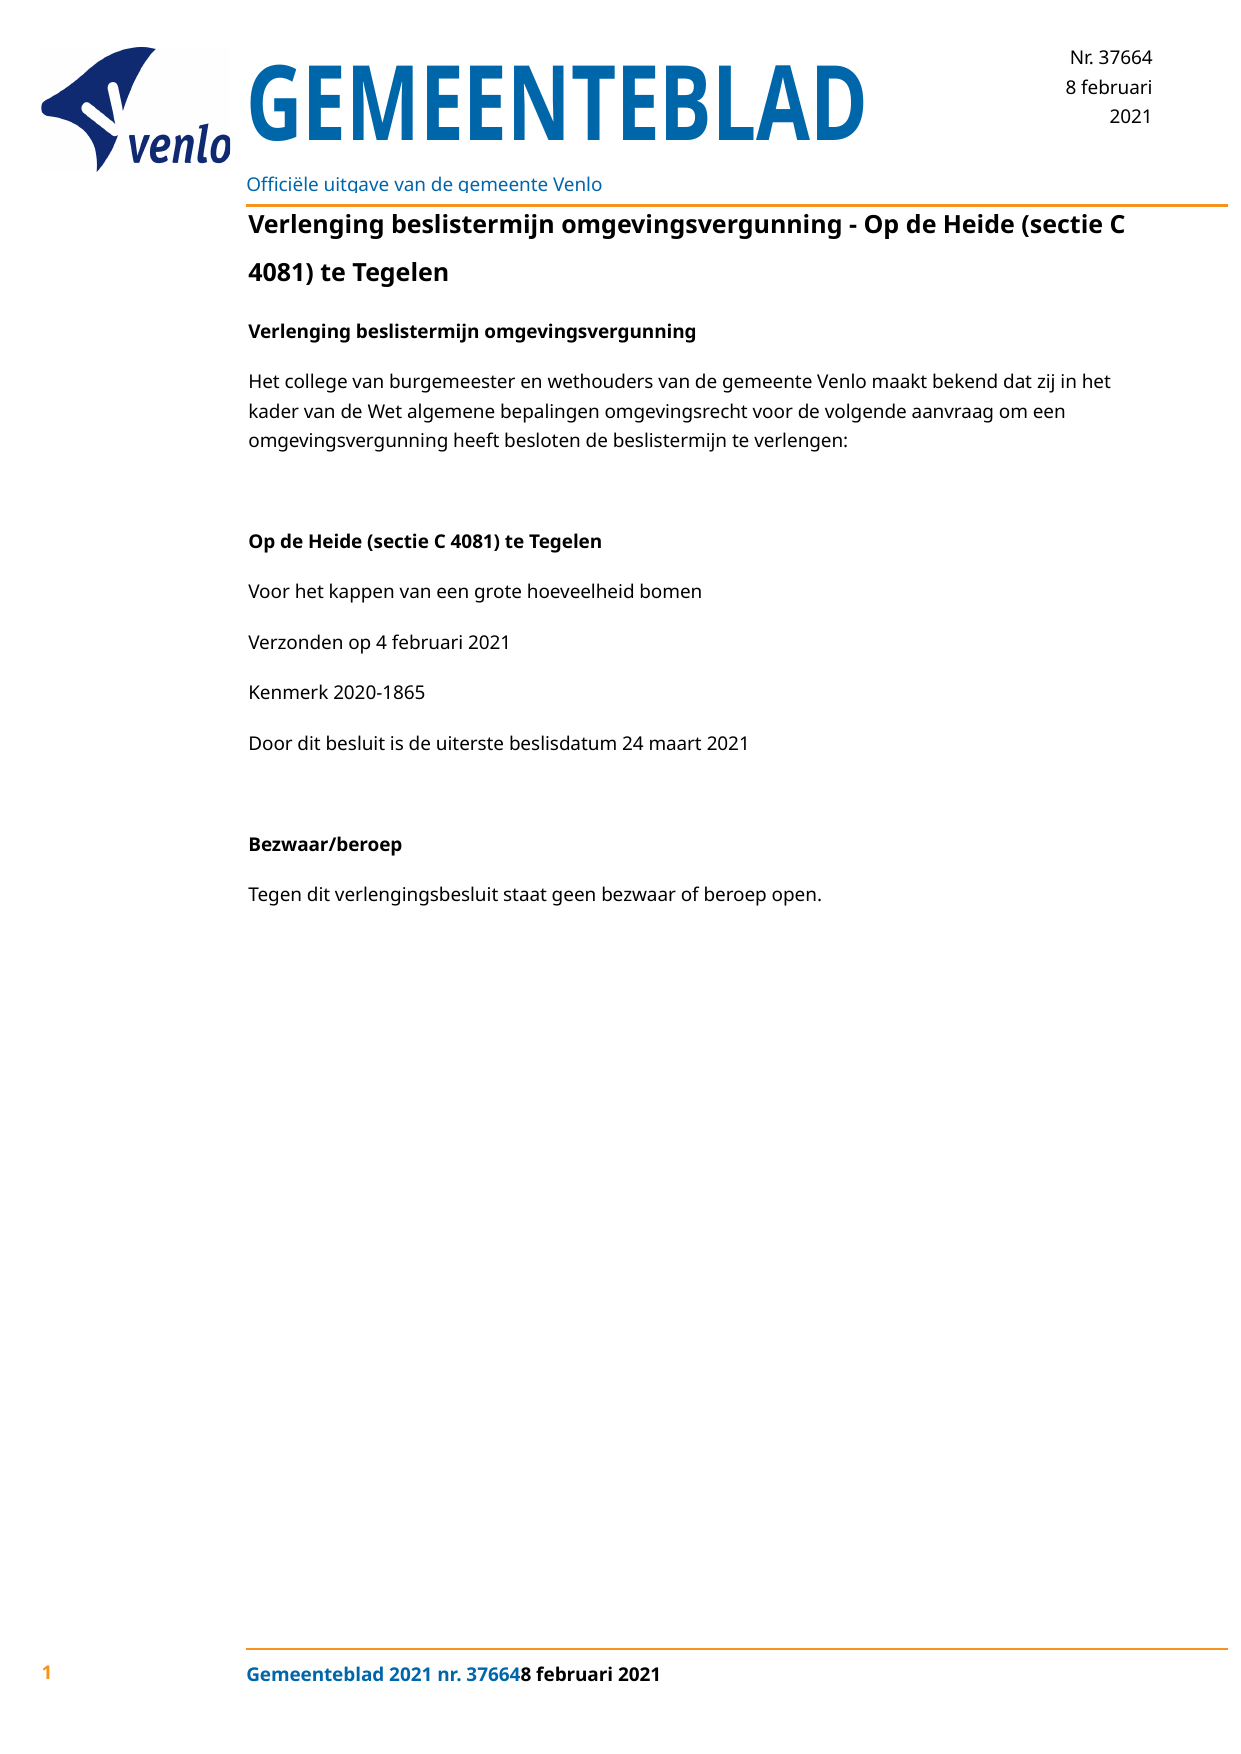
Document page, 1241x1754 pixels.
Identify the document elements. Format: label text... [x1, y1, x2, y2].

text Verzonden op 4 februari 2021 [248, 629, 1152, 655]
text Door dit besluit is de uiterste beslisdatum 24 maart 2021 [248, 730, 1152, 756]
text Het college van burgemeester en wethouders van de gemeente Venlo maakt bekend dat zij in het kader van de Wet algemene bepalingen omgevingsrecht voor de volgende aanvraag om een omgevingsvergunning heeft besloten de beslistermijn te verlengen: [248, 368, 1152, 453]
text Voor het kappen van een grote hoeveelheid bomen [248, 579, 1152, 604]
text Tegen dit verlengingsbesluit staat geen bezwaar of beroep open. [248, 881, 1152, 907]
text Op de Heide (sectie C 4081) te Tegelen [248, 528, 1152, 554]
text Bezwaar/beroep [248, 831, 1152, 857]
text Verlenging beslistermijn omgevingsvergunning [248, 318, 1152, 344]
text Kenmerk 2020-1865 [248, 679, 1152, 705]
text Verlenging beslistermijn omgevingsvergunning - Op de Heide (sectie C 4081) te Tegelen [248, 207, 1152, 288]
picture [41, 47, 231, 172]
